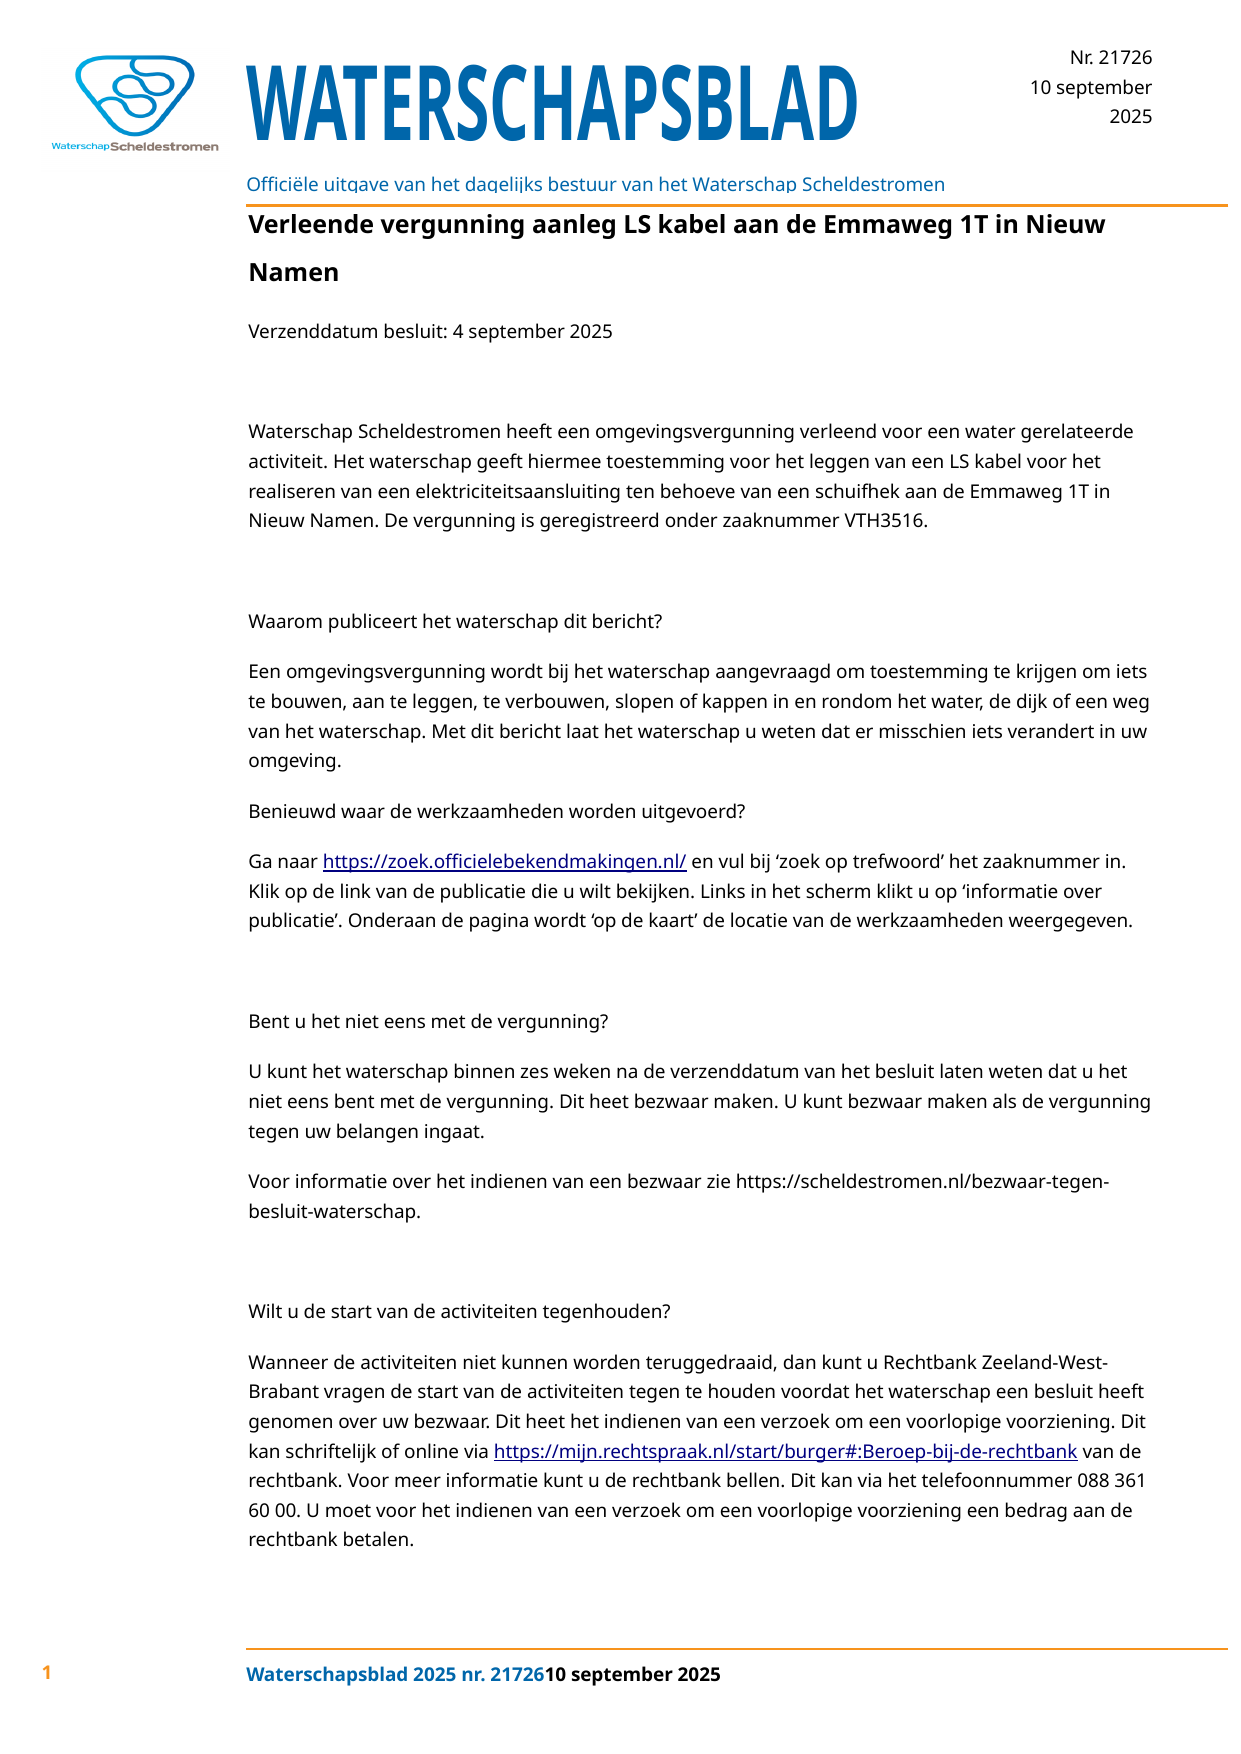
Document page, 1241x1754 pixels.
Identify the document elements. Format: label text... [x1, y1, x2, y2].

text Ga naar https://zoek.officielebekendmakingen.nl/ en vul bij ‘zoek op trefwoord’ het zaaknummer in. Klik op de link van de publicatie die u wilt bekijken. Links in het scherm klikt u op ‘informatie over publicatie’. Onderaan de pagina wordt ‘op de kaart’ de locatie van de werkzaamheden weergegeven. [248, 848, 1152, 933]
text Benieuwd waar de werkzaamheden worden uitgevoerd? [248, 798, 1152, 824]
text Waarom publiceert het waterschap dit bericht? [248, 608, 1152, 634]
text Bent u het niet eens met de vergunning? [248, 1008, 1152, 1034]
text Verleende vergunning aanleg LS kabel aan de Emmaweg 1T in Nieuw Namen [248, 207, 1152, 288]
text Voor informatie over het indienen van een bezwaar zie https://scheldestromen.nl/bezwaar-tegen-besluit-waterschap. [248, 1168, 1152, 1224]
text Wanneer de activiteiten niet kunnen worden teruggedraaid, dan kunt u Rechtbank Zeeland-West-Brabant vragen de start van de activiteiten tegen te houden voordat het waterschap een besluit heeft genomen over uw bezwaar. Dit heet het indienen van een verzoek om een voorlopige voorziening. Dit kan schriftelijk of online via https://mijn.rechtspraak.nl/start/burger#:Beroep-bij-de-rechtbank van de rechtbank. Voor meer informatie kunt u de rechtbank bellen. Dit kan via het telefoonnummer 088 361 60 00. U moet voor het indienen van een verzoek om een voorlopige voorziening een bedrag aan de rechtbank betalen. [248, 1349, 1152, 1552]
text Een omgevingsvergunning wordt bij het waterschap aangevraagd om toestemming te krijgen om iets te bouwen, aan te leggen, te verbouwen, slopen of kappen in en rondom het water, de dijk of een weg van het waterschap. Met dit bericht laat het waterschap u weten dat er misschien iets verandert in uw omgeving. [248, 659, 1152, 773]
picture [41, 47, 231, 172]
text Wilt u de start van de activiteiten tegenhouden? [248, 1299, 1152, 1324]
text Verzenddatum besluit: 4 september 2025 [248, 318, 1152, 344]
text U kunt het waterschap binnen zes weken na de verzenddatum van het besluit laten weten dat u het niet eens bent met de vergunning. Dit heet bezwaar maken. U kunt bezwaar maken als de vergunning tegen uw belangen ingaat. [248, 1059, 1152, 1144]
text Waterschap Scheldestromen heeft een omgevingsvergunning verleend voor een water gerelateerde activiteit. Het waterschap geeft hiermee toestemming voor het leggen van een LS kabel voor het realiseren van een elektriciteitsaansluiting ten behoeve van een schuifhek aan de Emmaweg 1T in Nieuw Namen. De vergunning is geregistreerd onder zaaknummer VTH3516. [248, 419, 1152, 533]
